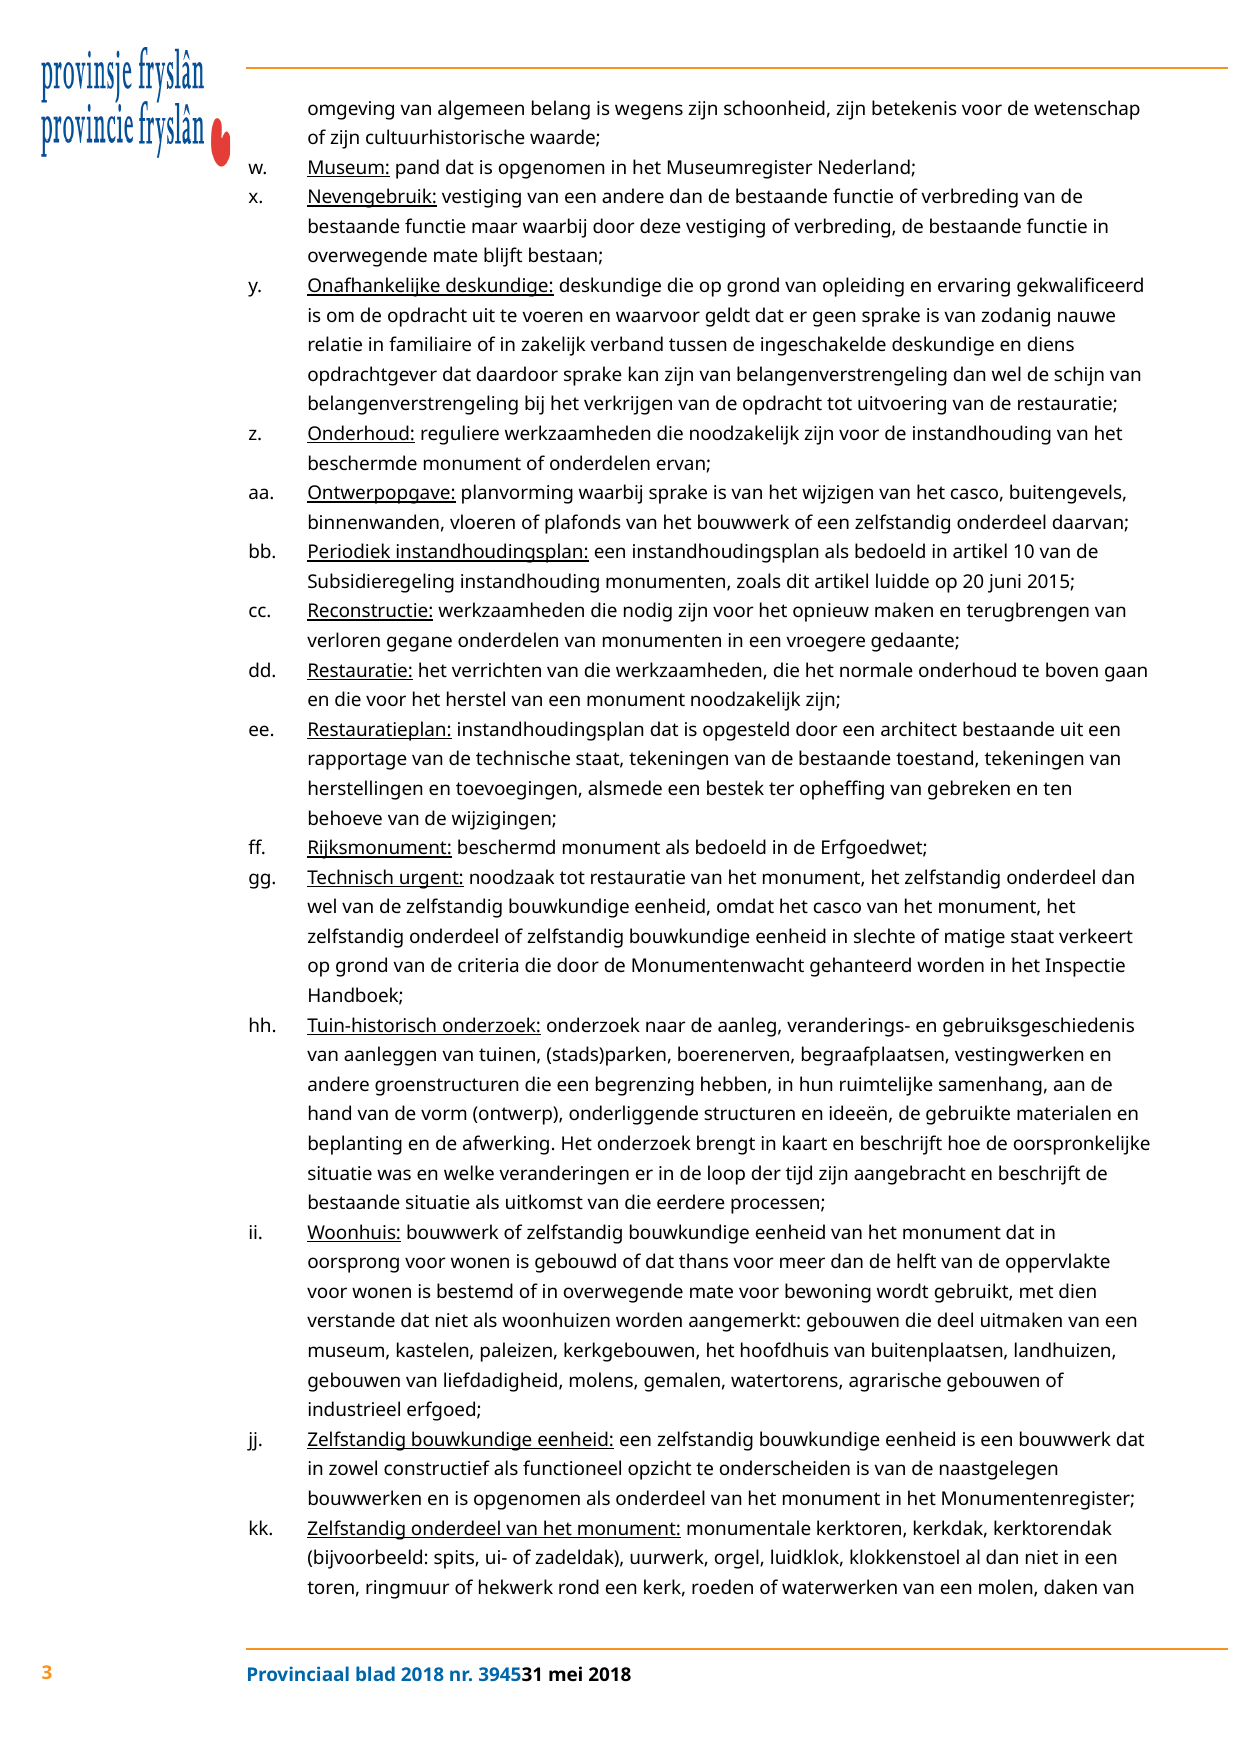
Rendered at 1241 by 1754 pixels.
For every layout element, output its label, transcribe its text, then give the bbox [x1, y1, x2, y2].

list Periodiek instandhoudingsplan: een instandhoudingsplan als bedoeld in artikel 10 van de Subsidieregeling instandhouding monumenten, zoals dit artikel luidde op 20 juni 2015; [248, 538, 1152, 594]
list Restauratieplan: instandhoudingsplan dat is opgesteld door een architect bestaande uit een rapportage van de technische staat, tekeningen van de bestaande toestand, tekeningen van herstellingen en toevoegingen, alsmede een bestek ter opheffing van gebreken en ten behoeve van de wijzigingen; [248, 716, 1152, 831]
list Ontwerpopgave: planvorming waarbij sprake is van het wijzigen van het casco, buitengevels, binnenwanden, vloeren of plafonds van het bouwwerk of een zelfstandig onderdeel daarvan; [248, 479, 1152, 535]
list Woonhuis: bouwwerk of zelfstandig bouwkundige eenheid van het monument dat in oorsprong voor wonen is gebouwd of dat thans voor meer dan de helft van de oppervlakte voor wonen is bestemd of in overwegende mate voor bewoning wordt gebruikt, met dien verstande dat niet als woonhuizen worden aangemerkt: gebouwen die deel uitmaken van een museum, kastelen, paleizen, kerkgebouwen, het hoofdhuis van buitenplaatsen, landhuizen, gebouwen van liefdadigheid, molens, gemalen, watertorens, agrarische gebouwen of industrieel erfgoed; [248, 1219, 1152, 1422]
picture [41, 47, 231, 172]
list Onafhankelijke deskundige: deskundige die op grond van opleiding en ervaring gekwalificeerd is om de opdracht uit te voeren en waarvoor geldt dat er geen sprake is van zodanig nauwe relatie in familiaire of in zakelijk verband tussen de ingeschakelde deskundige en diens opdrachtgever dat daardoor sprake kan zijn van belangenverstrengeling dan wel de schijn van belangenverstrengeling bij het verkrijgen van de opdracht tot uitvoering van de restauratie; [248, 272, 1152, 416]
list Tuin-historisch onderzoek: onderzoek naar de aanleg, veranderings- en gebruiksgeschiedenis van aanleggen van tuinen, (stads)parken, boerenerven, begraafplaatsen, vestingwerken en andere groenstructuren die een begrenzing hebben, in hun ruimtelijke samenhang, aan de hand van de vorm (ontwerp), onderliggende structuren en ideeën, de gebruikte materialen en beplanting en de afwerking. Het onderzoek brengt in kaart en beschrijft hoe de oorspronkelijke situatie was en welke veranderingen er in de loop der tijd zijn aangebracht en beschrijft de bestaande situatie als uitkomst van die eerdere processen; [248, 1012, 1152, 1215]
list Nevengebruik: vestiging van een andere dan de bestaande functie of verbreding van de bestaande functie maar waarbij door deze vestiging of verbreding, de bestaande functie in overwegende mate blijft bestaan; [248, 183, 1152, 268]
list Zelfstandig bouwkundige eenheid: een zelfstandig bouwkundige eenheid is een bouwwerk dat in zowel constructief als functioneel opzicht te onderscheiden is van de naastgelegen bouwwerken en is opgenomen als onderdeel van het monument in het Monumentenregister; [248, 1426, 1152, 1511]
list Rijksmonument: beschermd monument als bedoeld in de Erfgoedwet; [248, 834, 1152, 860]
list Reconstructie: werkzaamheden die nodig zijn voor het opnieuw maken en terugbrengen van verloren gegane onderdelen van monumenten in een vroegere gedaante; [248, 598, 1152, 653]
list Museum: pand dat is opgenomen in het Museumregister Nederland; [248, 154, 1152, 180]
list Zelfstandig onderdeel van het monument: monumentale kerktoren, kerkdak, kerktorendak (bijvoorbeeld: spits, ui- of zadeldak), uurwerk, orgel, luidklok, klokkenstoel al dan niet in een toren, ringmuur of hekwerk rond een kerk, roeden of waterwerken van een molen, daken van [248, 1515, 1152, 1600]
list Technisch urgent: noodzaak tot restauratie van het monument, het zelfstandig onderdeel dan wel van de zelfstandig bouwkundige eenheid, omdat het casco van het monument, het zelfstandig onderdeel of zelfstandig bouwkundige eenheid in slechte of matige staat verkeert op grond van de criteria die door de Monumentenwacht gehanteerd worden in het Inspectie Handboek; [248, 864, 1152, 1008]
list omgeving van algemeen belang is wegens zijn schoonheid, zijn betekenis voor de wetenschap of zijn cultuurhistorische waarde; [248, 95, 1152, 150]
list Onderhoud: reguliere werkzaamheden die noodzakelijk zijn voor de instandhouding van het beschermde monument of onderdelen ervan; [248, 420, 1152, 476]
list Restauratie: het verrichten van die werkzaamheden, die het normale onderhoud te boven gaan en die voor het herstel van een monument noodzakelijk zijn; [248, 657, 1152, 712]
